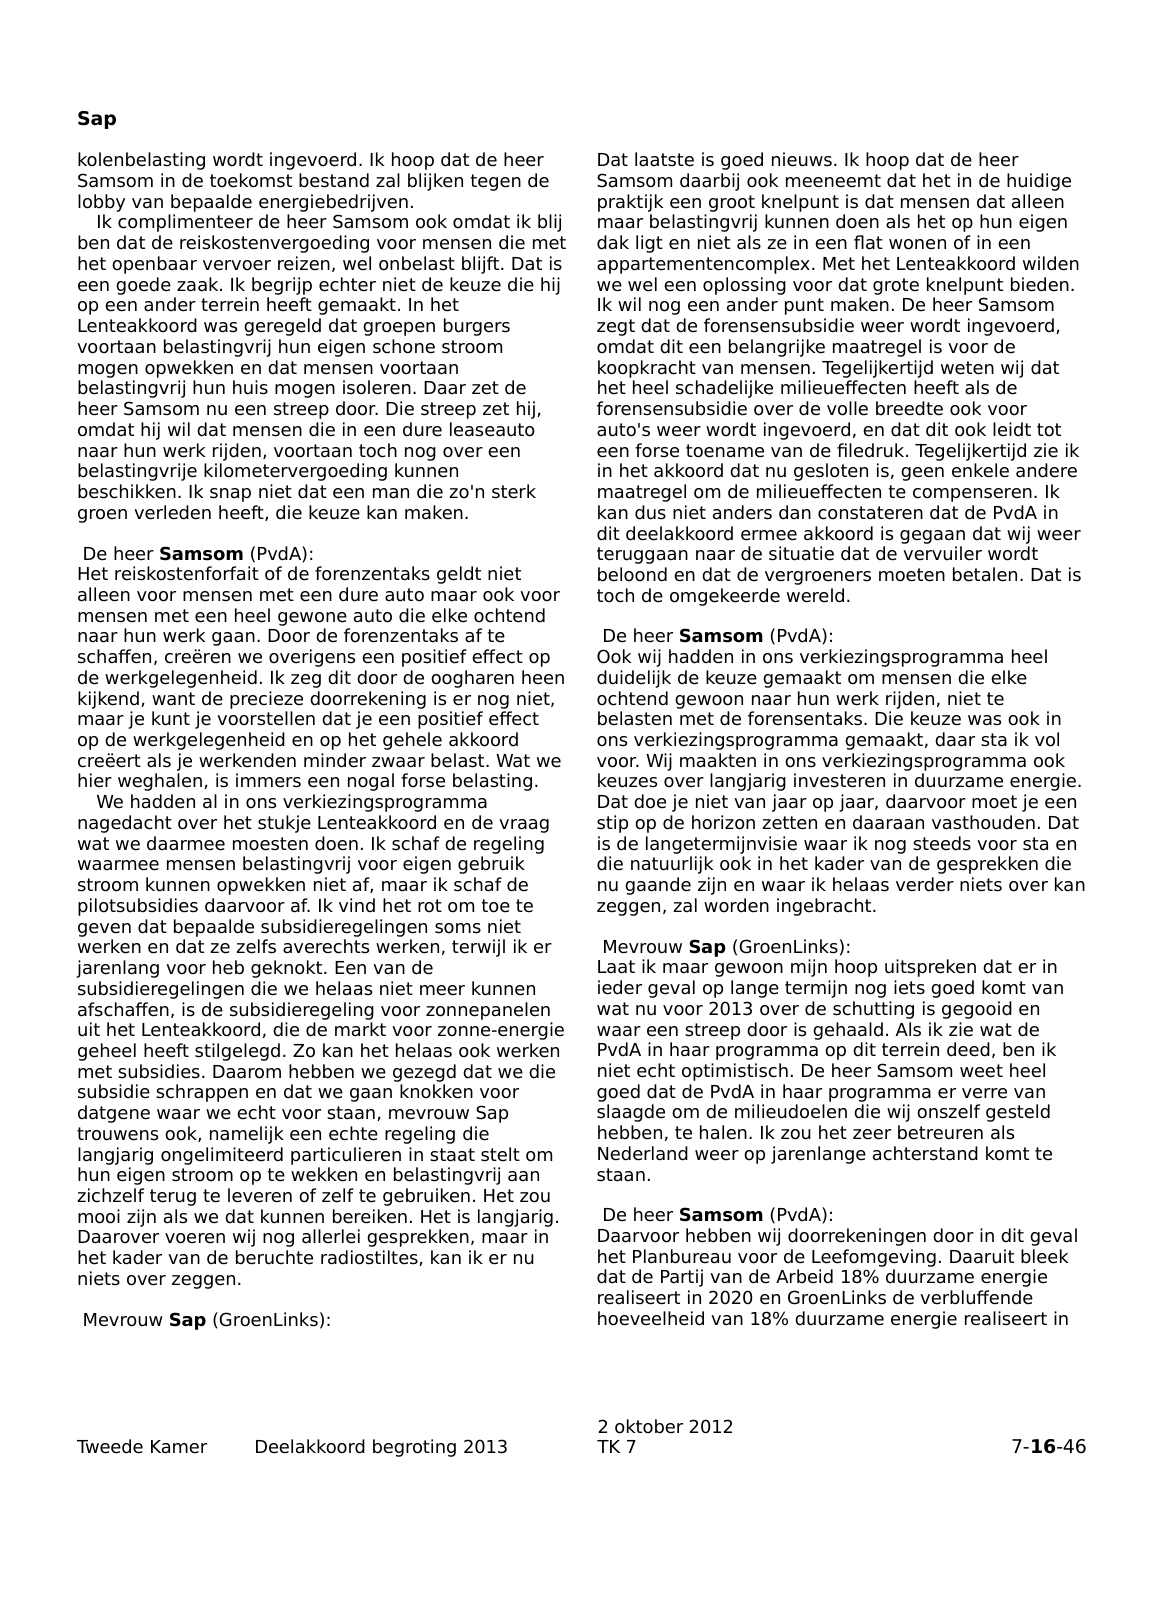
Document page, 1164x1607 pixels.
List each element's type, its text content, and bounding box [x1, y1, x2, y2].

text Ook wij hadden in ons verkiezingsprogramma heel duidelijk de keuze gemaakt om mensen die elke ochtend gewoon naar hun werk rijden, niet te belasten met de forensentaks. Die keuze was ook in ons verkiezingsprogramma gemaakt, daar sta ik vol voor. Wij maakten in ons verkiezingsprogramma ook keuzes over langjarig investeren in duurzame energie. Dat doe je niet van jaar op jaar, daarvoor moet je een stip op de horizon zetten en daaraan vasthouden. Dat is de langetermijnvisie waar ik nog steeds voor sta en die natuurlijk ook in het kader van de gesprekken die nu gaande zijn en waar ik helaas verder niets over kan zeggen, zal worden ingebracht. [596, 647, 1087, 916]
text De heer Samsom (PvdA): [596, 626, 1087, 647]
text Dat laatste is goed nieuws. Ik hoop dat de heer Samsom daarbij ook meeneemt dat het in de huidige praktijk een groot knelpunt is dat mensen dat alleen maar belastingvrij kunnen doen als het op hun eigen dak ligt en niet als ze in een flat wonen of in een appartementencomplex. Met het Lenteakkoord wilden we wel een oplossing voor dat grote knelpunt bieden. Ik wil nog een ander punt maken. De heer Samsom zegt dat de forensensubsidie weer wordt ingevoerd, omdat dit een belangrijke maatregel is voor de koopkracht van mensen. Tegelijkertijd weten wij dat het heel schadelijke milieueffecten heeft als de forensensubsidie over de volle breedte ook voor auto's weer wordt ingevoerd, en dat dit ook leidt tot een forse toename van de filedruk. Tegelijkertijd zie ik in het akkoord dat nu gesloten is, geen enkele andere maatregel om de milieueffecten te compenseren. Ik kan dus niet anders dan constateren dat de PvdA in dit deelakkoord ermee akkoord is gegaan dat wij weer teruggaan naar de situatie dat de vervuiler wordt beloond en dat de vergroeners moeten betalen. Dat is toch de omgekeerde wereld. [596, 150, 1087, 606]
text Het reiskostenforfait of de forenzentaks geldt niet alleen voor mensen met een dure auto maar ook voor mensen met een heel gewone auto die elke ochtend naar hun werk gaan. Door de forenzentaks af te schaffen, creëren we overigens een positief effect op de werkgelegenheid. Ik zeg dit door de oogharen heen kijkend, want de precieze doorrekening is er nog niet, maar je kunt je voorstellen dat je een positief effect op de werkgelegenheid en op het gehele akkoord creëert als je werkenden minder zwaar belast. Wat we hier weghalen, is immers een nogal forse belasting. [77, 564, 567, 792]
text kolenbelasting wordt ingevoerd. Ik hoop dat de heer Samsom in de toekomst bestand zal blijken tegen de lobby van bepaalde energiebedrijven. [77, 150, 567, 212]
text Mevrouw Sap (GroenLinks): [596, 936, 1087, 957]
text Ik complimenteer de heer Samsom ook omdat ik blij ben dat de reiskostenvergoeding voor mensen die met het openbaar vervoer reizen, wel onbelast blijft. Dat is een goede zaak. Ik begrijp echter niet de keuze die hij op een ander terrein heeft gemaakt. In het Lenteakkoord was geregeld dat groepen burgers voortaan belastingvrij hun eigen schone stroom mogen opwekken en dat mensen voortaan belastingvrij hun huis mogen isoleren. Daar zet de heer Samsom nu een streep door. Die streep zet hij, omdat hij wil dat mensen die in een dure leaseauto naar hun werk rijden, voortaan toch nog over een belastingvrije kilometervergoeding kunnen beschikken. Ik snap niet dat een man die zo'n sterk groen verleden heeft, die keuze kan maken. [77, 212, 567, 523]
text Daarvoor hebben wij doorrekeningen door in dit geval het Planbureau voor de Leefomgeving. Daaruit bleek dat de Partij van de Arbeid 18% duurzame energie realiseert in 2020 en GroenLinks de verbluffende hoeveelheid van 18% duurzame energie realiseert in [596, 1226, 1087, 1329]
text We hadden al in ons verkiezingsprogramma nagedacht over het stukje Lenteakkoord en de vraag wat we daarmee moesten doen. Ik schaf de regeling waarmee mensen belastingvrij voor eigen gebruik stroom kunnen opwekken niet af, maar ik schaf de pilotsubsidies daarvoor af. Ik vind het rot om toe te geven dat bepaalde subsidieregelingen soms niet werken en dat ze zelfs averechts werken, terwijl ik er jarenlang voor heb geknokt. Een van de subsidieregelingen die we helaas niet meer kunnen afschaffen, is de subsidieregeling voor zonnepanelen uit het Lenteakkoord, die de markt voor zonne-energie geheel heeft stilgelegd. Zo kan het helaas ook werken met subsidies. Daarom hebben we gezegd dat we die subsidie schrappen en dat we gaan knokken voor datgene waar we echt voor staan, mevrouw Sap trouwens ook, namelijk een echte regeling die langjarig ongelimiteerd particulieren in staat stelt om hun eigen stroom op te wekken en belastingvrij aan zichzelf terug te leveren of zelf te gebruiken. Het zou mooi zijn als we dat kunnen bereiken. Het is langjarig. Daarover voeren wij nog allerlei gesprekken, maar in het kader van de beruchte radiostiltes, kan ik er nu niets over zeggen. [77, 792, 567, 1289]
text De heer Samsom (PvdA): [77, 543, 567, 564]
text Laat ik maar gewoon mijn hoop uitspreken dat er in ieder geval op lange termijn nog iets goed komt van wat nu voor 2013 over de schutting is gegooid en waar een streep door is gehaald. Als ik zie wat de PvdA in haar programma op dit terrein deed, ben ik niet echt optimistisch. De heer Samsom weet heel goed dat de PvdA in haar programma er verre van slaagde om de milieudoelen die wij onszelf gesteld hebben, te halen. Ik zou het zeer betreuren als Nederland weer op jarenlange achterstand komt te staan. [596, 957, 1087, 1185]
text De heer Samsom (PvdA): [596, 1205, 1087, 1226]
text Mevrouw Sap (GroenLinks): [77, 1309, 567, 1330]
